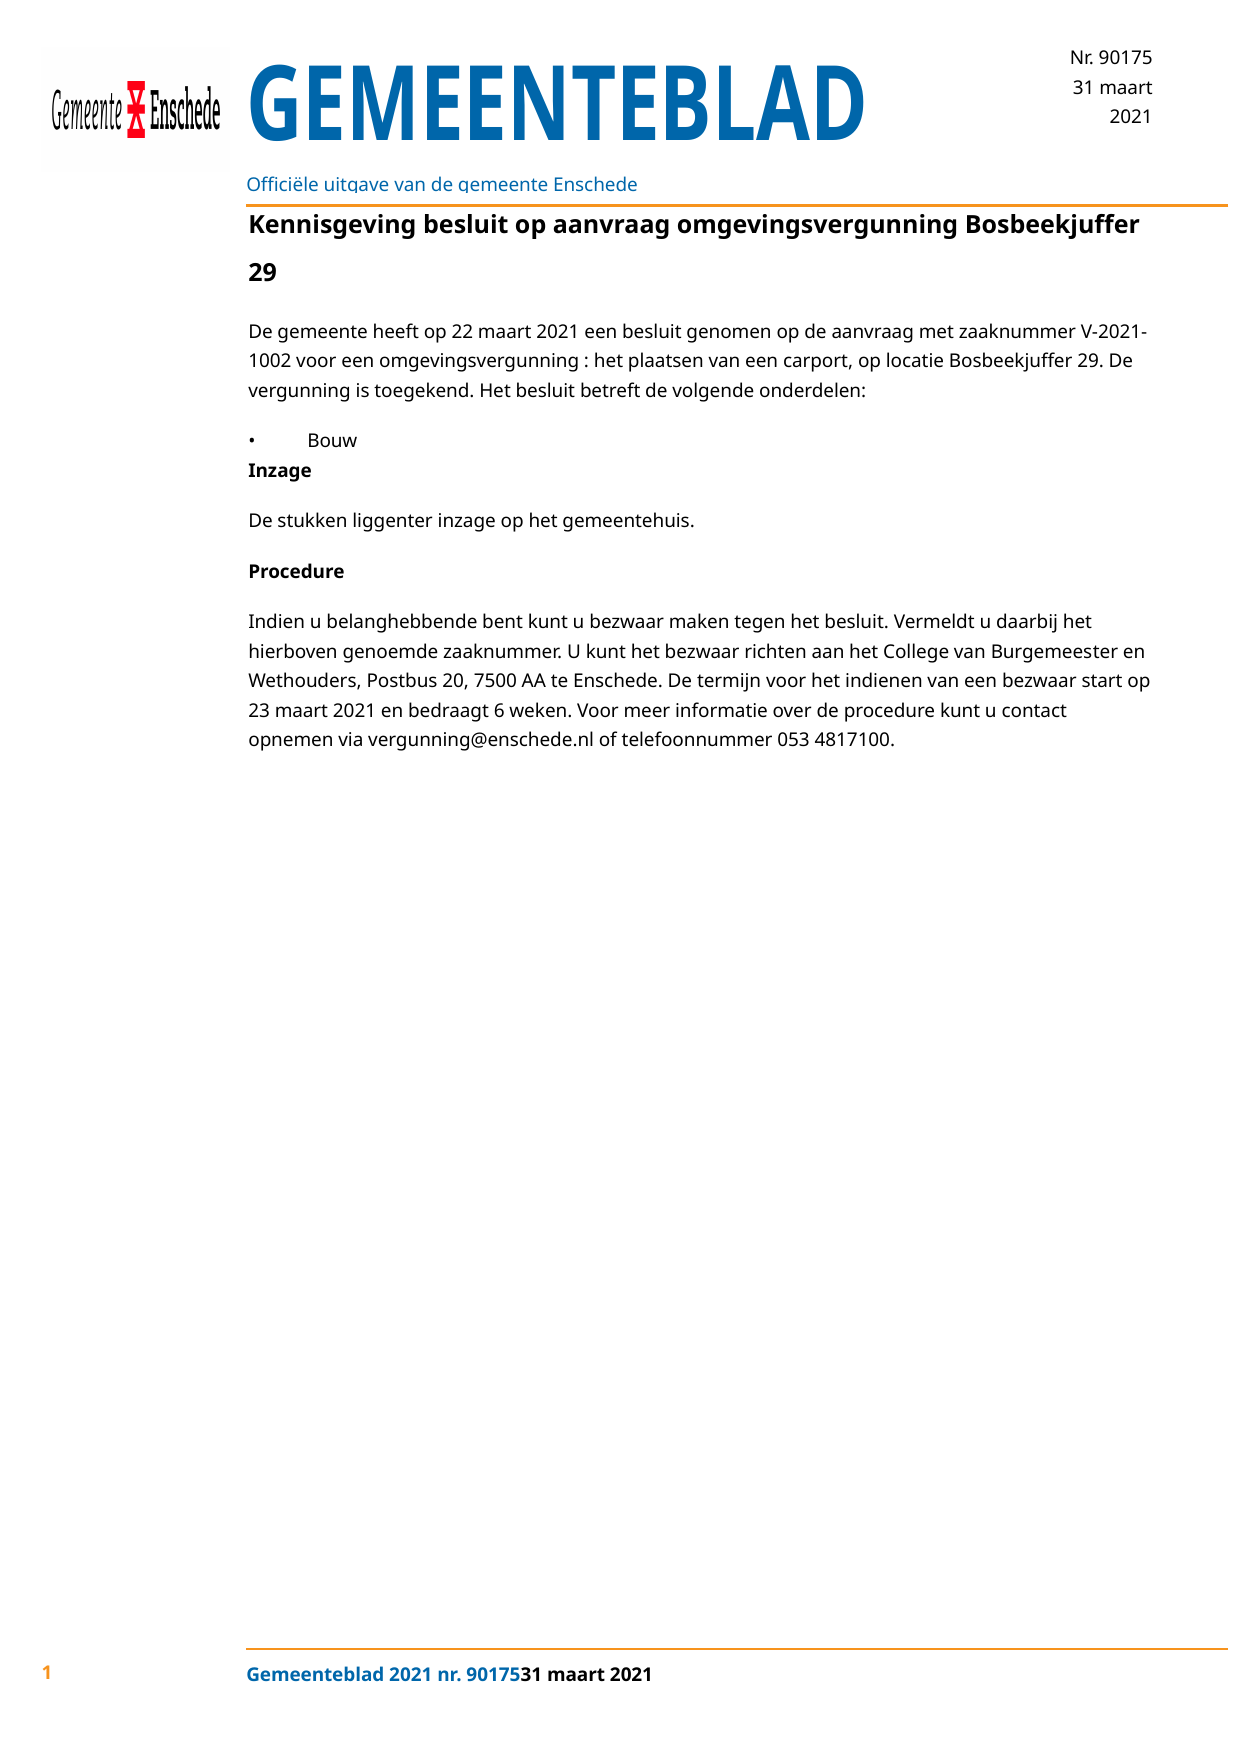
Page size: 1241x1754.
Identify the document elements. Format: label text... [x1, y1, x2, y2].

text De stukken liggenter inzage op het gemeentehuis. [248, 507, 1152, 533]
text Procedure [248, 558, 1152, 584]
text De gemeente heeft op 22 maart 2021 een besluit genomen op de aanvraag met zaaknummer V-2021-1002 voor een omgevingsvergunning : het plaatsen van een carport, op locatie Bosbeekjuffer 29. De vergunning is toegekend. Het besluit betreft de volgende onderdelen: [248, 318, 1152, 403]
text Inzage [248, 457, 1152, 483]
text Indien u belanghebbende bent kunt u bezwaar maken tegen het besluit. Vermeldt u daarbij het hierboven genoemde zaaknummer. U kunt het bezwaar richten aan het College van Burgemees­ter en Wethouders, Postbus 20, 7500 AA te Enschede. De termijn voor het indienen van een bezwaar start op 23 maart 2021 en bedraagt 6 weken. Voor meer informatie over de procedure kunt u contact opnemen via vergunning@enschede.nl of telefoonnummer 053 4817100. [248, 608, 1152, 752]
picture [41, 47, 231, 172]
list Bouw [248, 427, 1152, 453]
text Kennisgeving besluit op aanvraag omgevingsvergunning Bosbeekjuffer 29 [248, 207, 1152, 288]
